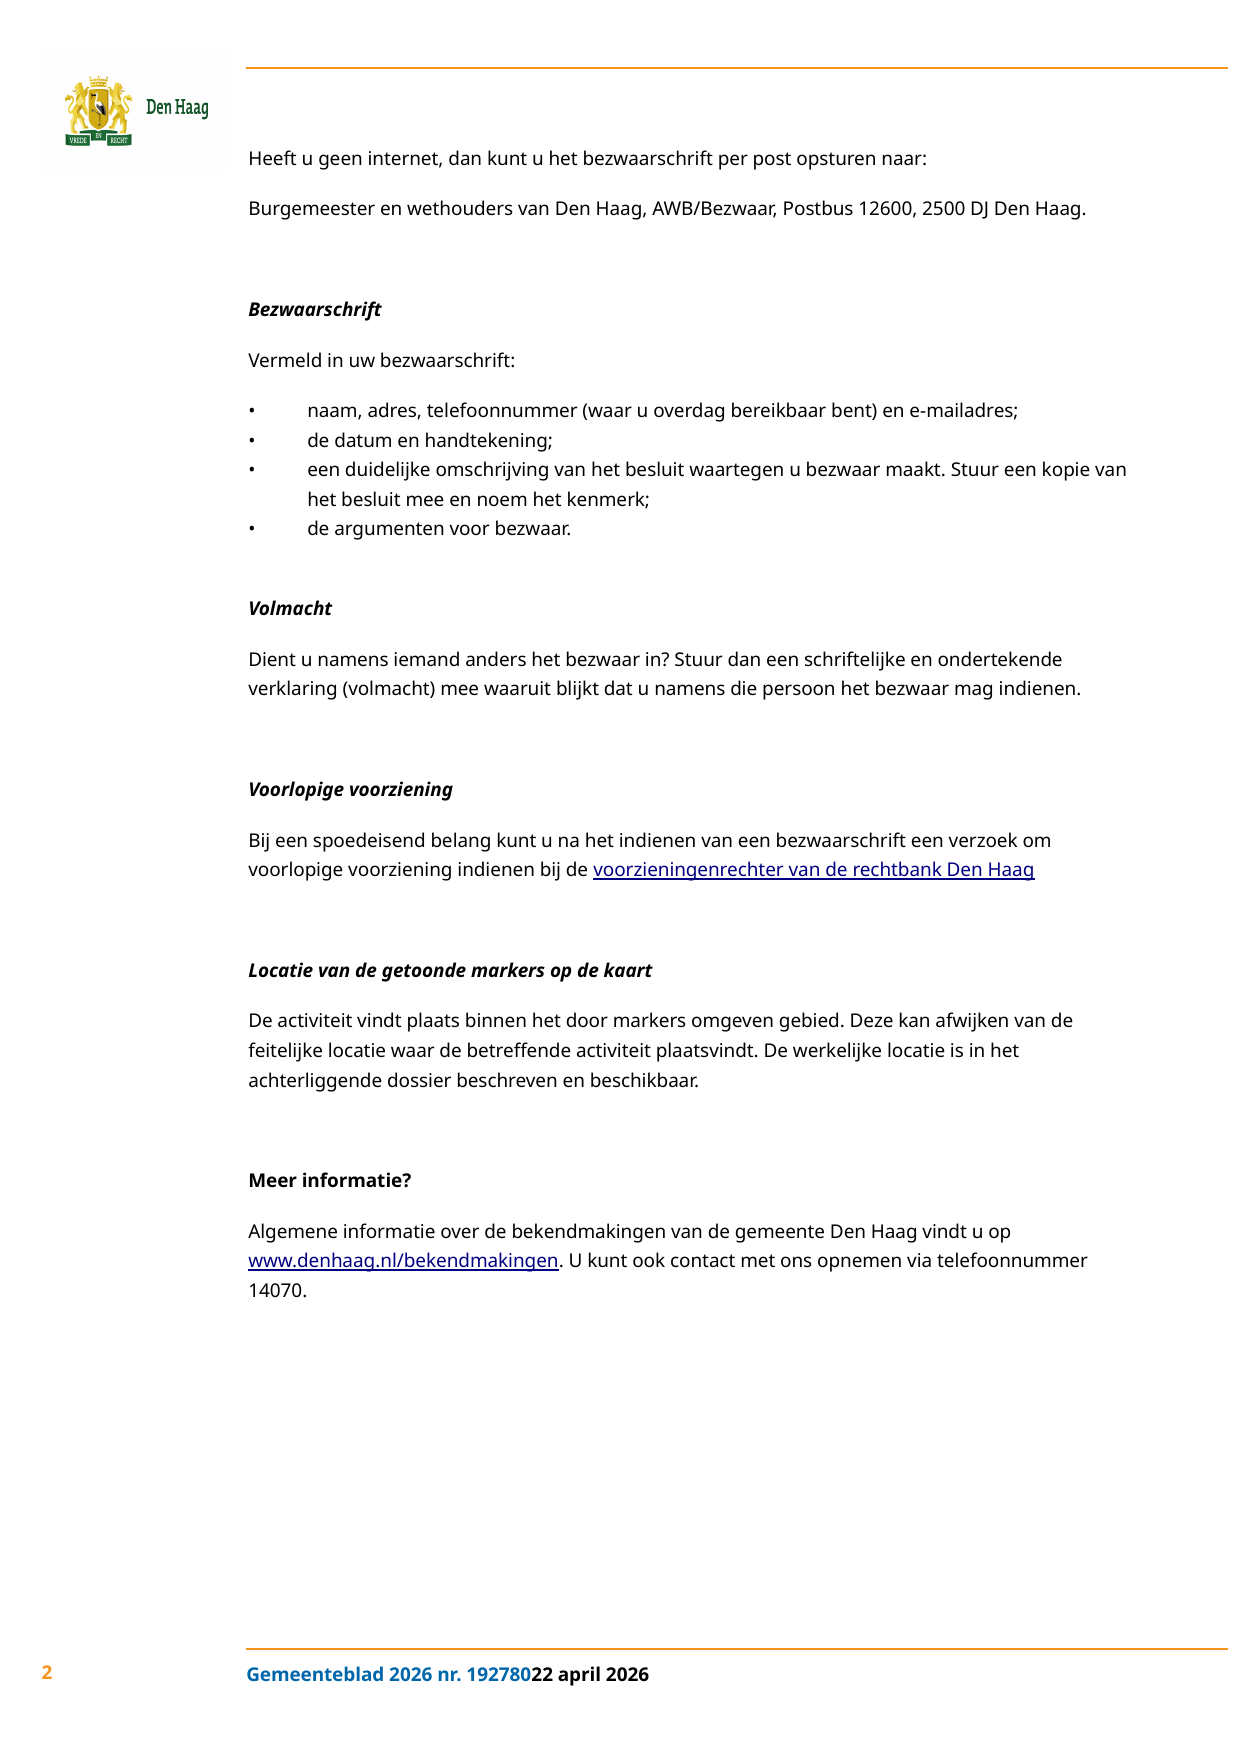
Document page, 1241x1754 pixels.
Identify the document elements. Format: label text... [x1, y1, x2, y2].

text Algemene informatie over de bekendmakingen van de gemeente Den Haag vindt u op www.denhaag.nl/bekendmakingen. U kunt ook contact met ons opnemen via telefoonnummer 14070. [248, 1218, 1152, 1303]
list de argumenten voor bezwaar. [248, 516, 1152, 541]
text De activiteit vindt plaats binnen het door markers omgeven gebied. Deze kan afwijken van de feitelijke locatie waar de betreffende activiteit plaatsvindt. De werkelijke locatie is in het achterliggende dossier beschreven en beschikbaar. [248, 1008, 1152, 1093]
text Volmacht [248, 596, 1152, 621]
text Vermeld in uw bezwaarschrift: [248, 347, 1152, 373]
list een duidelijke omschrijving van het besluit waartegen u bezwaar maakt. Stuur een kopie van het besluit mee en noem het kenmerk; [248, 456, 1152, 512]
list naam, adres, telefoonnummer (waar u overdag bereikbaar bent) en e-mailadres; [248, 397, 1152, 423]
text Voorlopige voorziening [248, 776, 1152, 802]
picture [41, 47, 231, 172]
list de datum en handtekening; [248, 427, 1152, 453]
text Bij een spoedeisend belang kunt u na het indienen van een bezwaarschrift een verzoek om voorlopige voorziening indienen bij de voorzieningenrechter van de rechtbank Den Haag [248, 827, 1152, 882]
text Dient u namens iemand anders het bezwaar in? Stuur dan een schriftelijke en ondertekende verklaring (volmacht) mee waaruit blijkt dat u namens die persoon het bezwaar mag indienen. [248, 646, 1152, 701]
text Burgemeester en wethouders van Den Haag, AWB/Bezwaar, Postbus 12600, 2500 DJ Den Haag. [248, 196, 1152, 221]
text Heeft u geen internet, dan kunt u het bezwaarschrift per post opsturen naar: [248, 145, 1152, 171]
text Meer informatie? [248, 1168, 1152, 1193]
text Bezwaarschrift [248, 296, 1152, 322]
text Locatie van de getoonde markers op de kaart [248, 957, 1152, 983]
